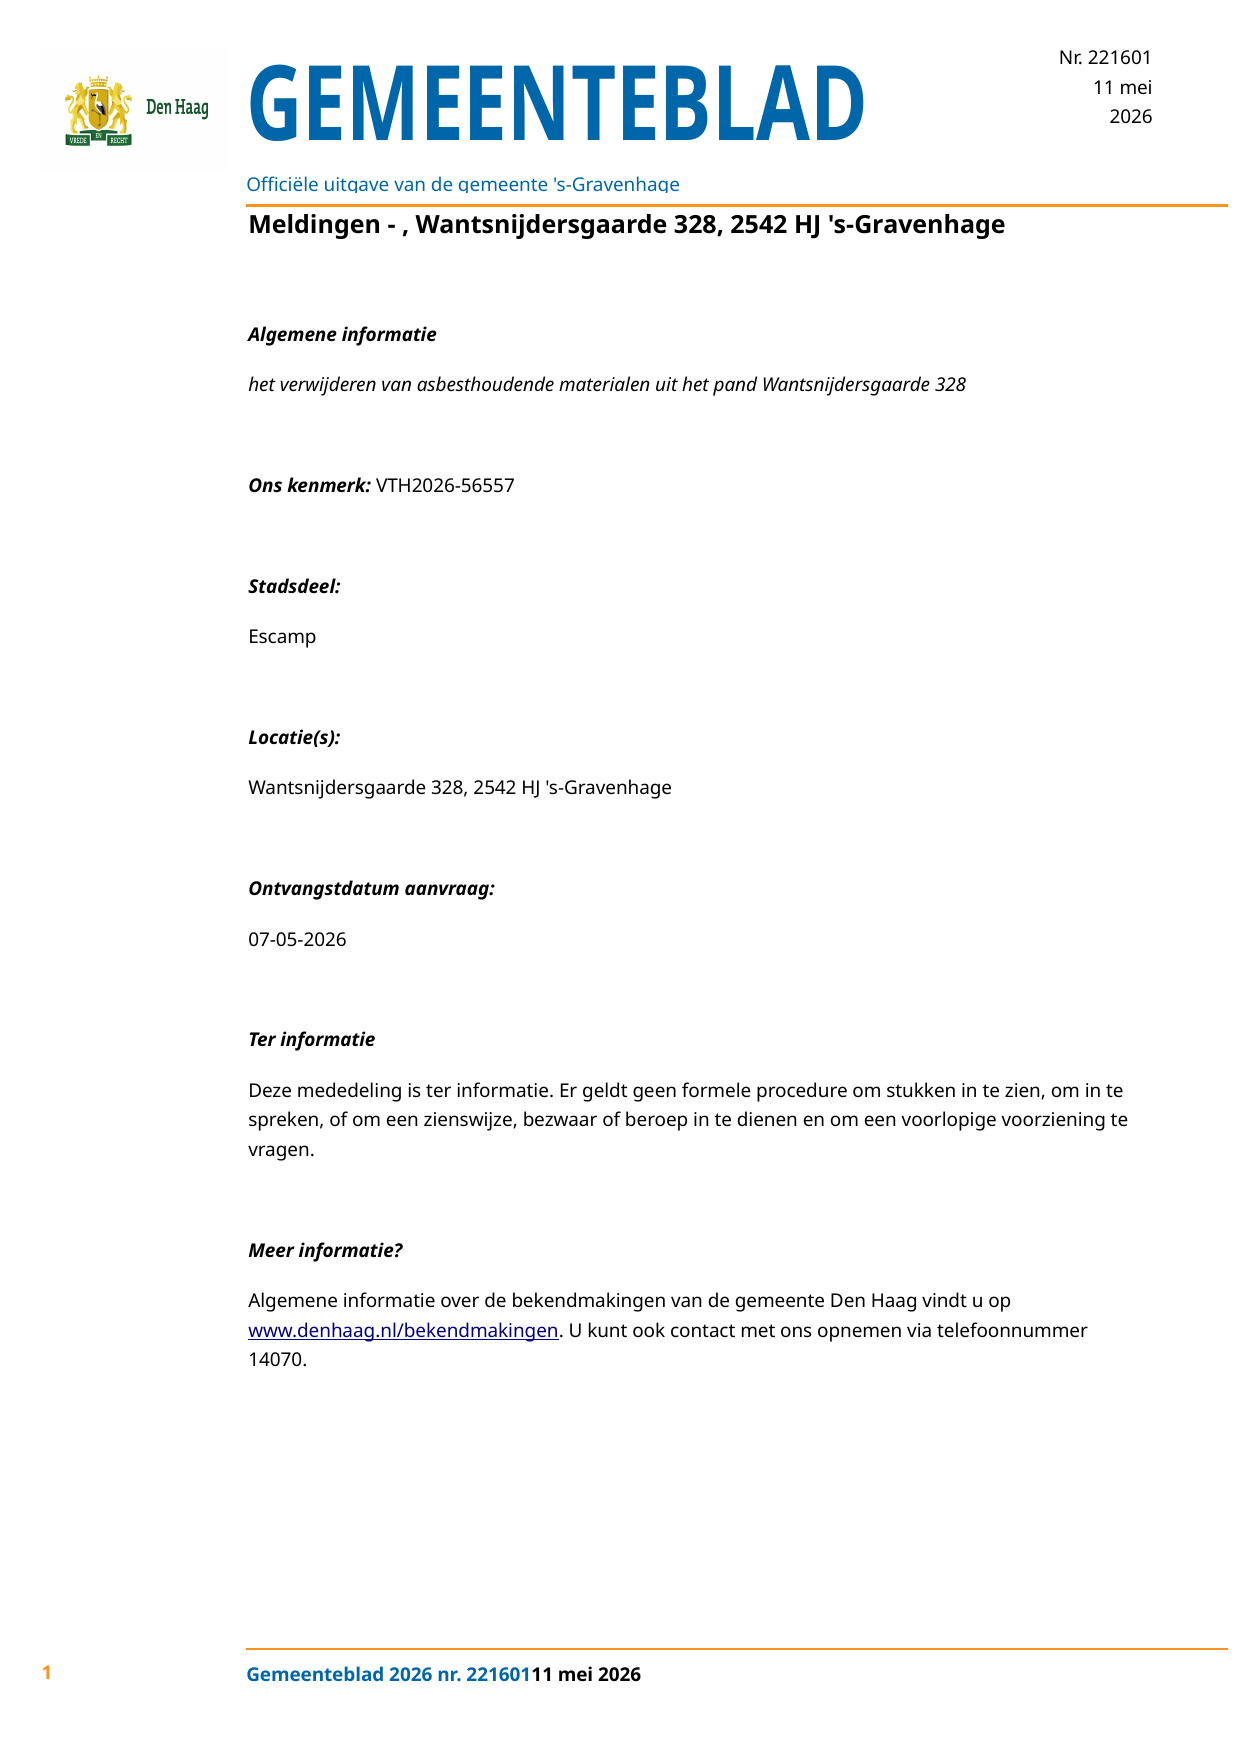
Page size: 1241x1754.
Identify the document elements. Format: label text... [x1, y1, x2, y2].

text Ons kenmerk: VTH2026-56557 [248, 472, 1152, 498]
text Locatie(s): [248, 724, 1152, 750]
text Algemene informatie over de bekendmakingen van de gemeente Den Haag vindt u op www.denhaag.nl/bekendmakingen. U kunt ook contact met ons opnemen via telefoonnummer 14070. [248, 1287, 1152, 1372]
text Escamp [248, 623, 1152, 649]
text het verwijderen van asbesthoudende materialen uit het pand Wantsnijdersgaarde 328 [248, 371, 1152, 397]
text Ontvangstdatum aanvraag: [248, 875, 1152, 901]
text Ter informatie [248, 1027, 1152, 1052]
text Meer informatie? [248, 1237, 1152, 1263]
text Meldingen - , Wantsnijdersgaarde 328, 2542 HJ 's-Gravenhage [248, 207, 1152, 241]
text Deze mededeling is ter informatie. Er geldt geen formele procedure om stukken in te zien, om in te spreken, of om een zienswijze, bezwaar of beroep in te dienen en om een voorlopige voorziening te vragen. [248, 1077, 1152, 1162]
text Wantsnijdersgaarde 328, 2542 HJ 's-Gravenhage [248, 774, 1152, 800]
picture [41, 47, 231, 172]
text Stadsdeel: [248, 573, 1152, 598]
text 07-05-2026 [248, 926, 1152, 951]
text Algemene informatie [248, 321, 1152, 346]
